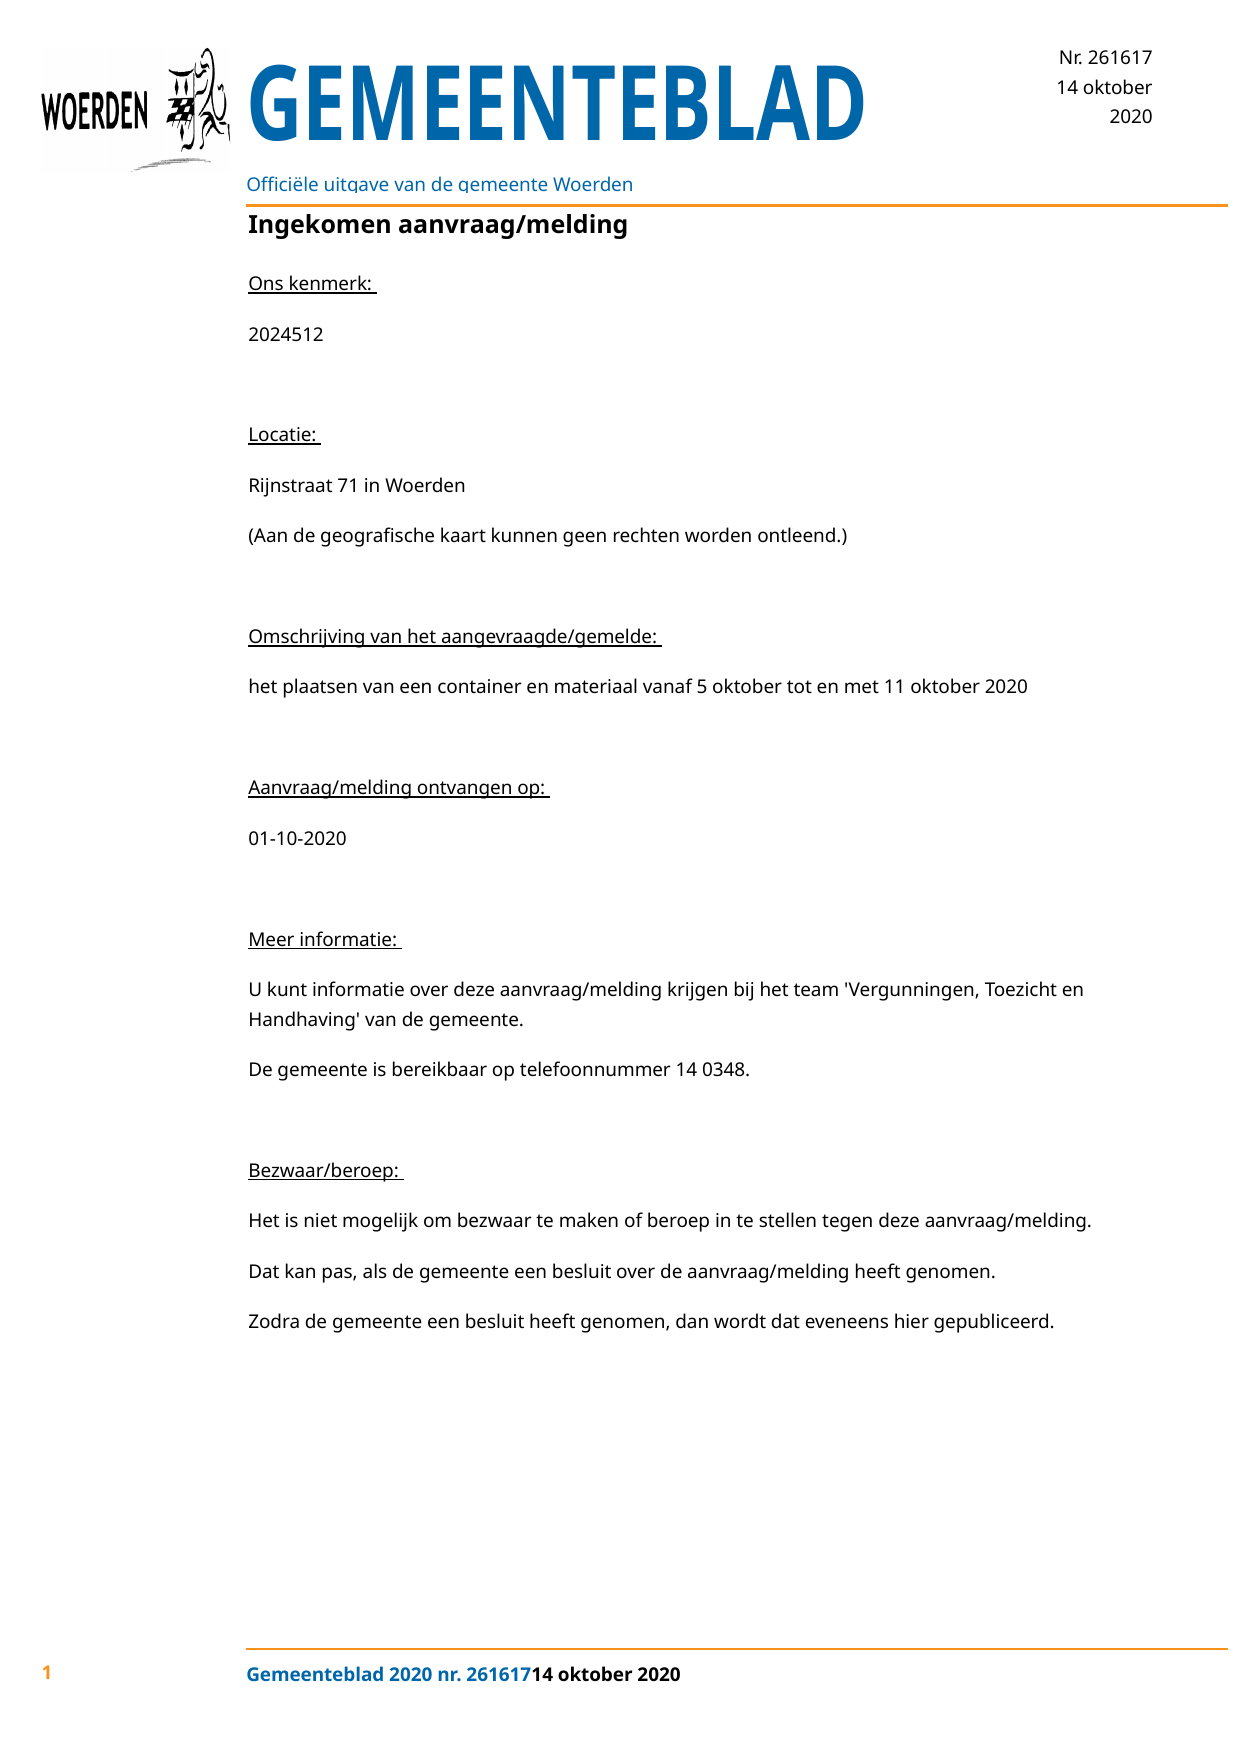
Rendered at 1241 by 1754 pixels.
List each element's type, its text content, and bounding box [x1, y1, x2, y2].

text U kunt informatie over deze aanvraag/melding krijgen bij het team 'Vergunningen, Toezicht en Handhaving' van de gemeente. [248, 976, 1152, 1031]
picture [41, 47, 231, 172]
text (Aan de geografische kaart kunnen geen rechten worden ontleend.) [248, 522, 1152, 548]
text 2024512 [248, 321, 1152, 346]
text 01-10-2020 [248, 825, 1152, 851]
text Omschrijving van het aangevraagde/gemelde: [248, 623, 1152, 649]
text het plaatsen van een container en materiaal vanaf 5 oktober tot en met 11 oktober 2020 [248, 674, 1152, 699]
text Ingekomen aanvraag/melding [248, 207, 1152, 241]
text Rijnstraat 71 in Woerden [248, 472, 1152, 498]
text Bezwaar/beroep: [248, 1157, 1152, 1183]
text Dat kan pas, als de gemeente een besluit over de aanvraag/melding heeft genomen. [248, 1258, 1152, 1283]
text Het is niet mogelijk om bezwaar te maken of beroep in te stellen tegen deze aanvraag/melding. [248, 1207, 1152, 1233]
text Aanvraag/melding ontvangen op: [248, 774, 1152, 800]
text Zodra de gemeente een besluit heeft genomen, dan wordt dat eveneens hier gepubliceerd. [248, 1308, 1152, 1334]
text Locatie: [248, 422, 1152, 447]
text Meer informatie: [248, 926, 1152, 951]
text De gemeente is bereikbaar op telefoonnummer 14 0348. [248, 1056, 1152, 1082]
text Ons kenmerk: [248, 270, 1152, 296]
